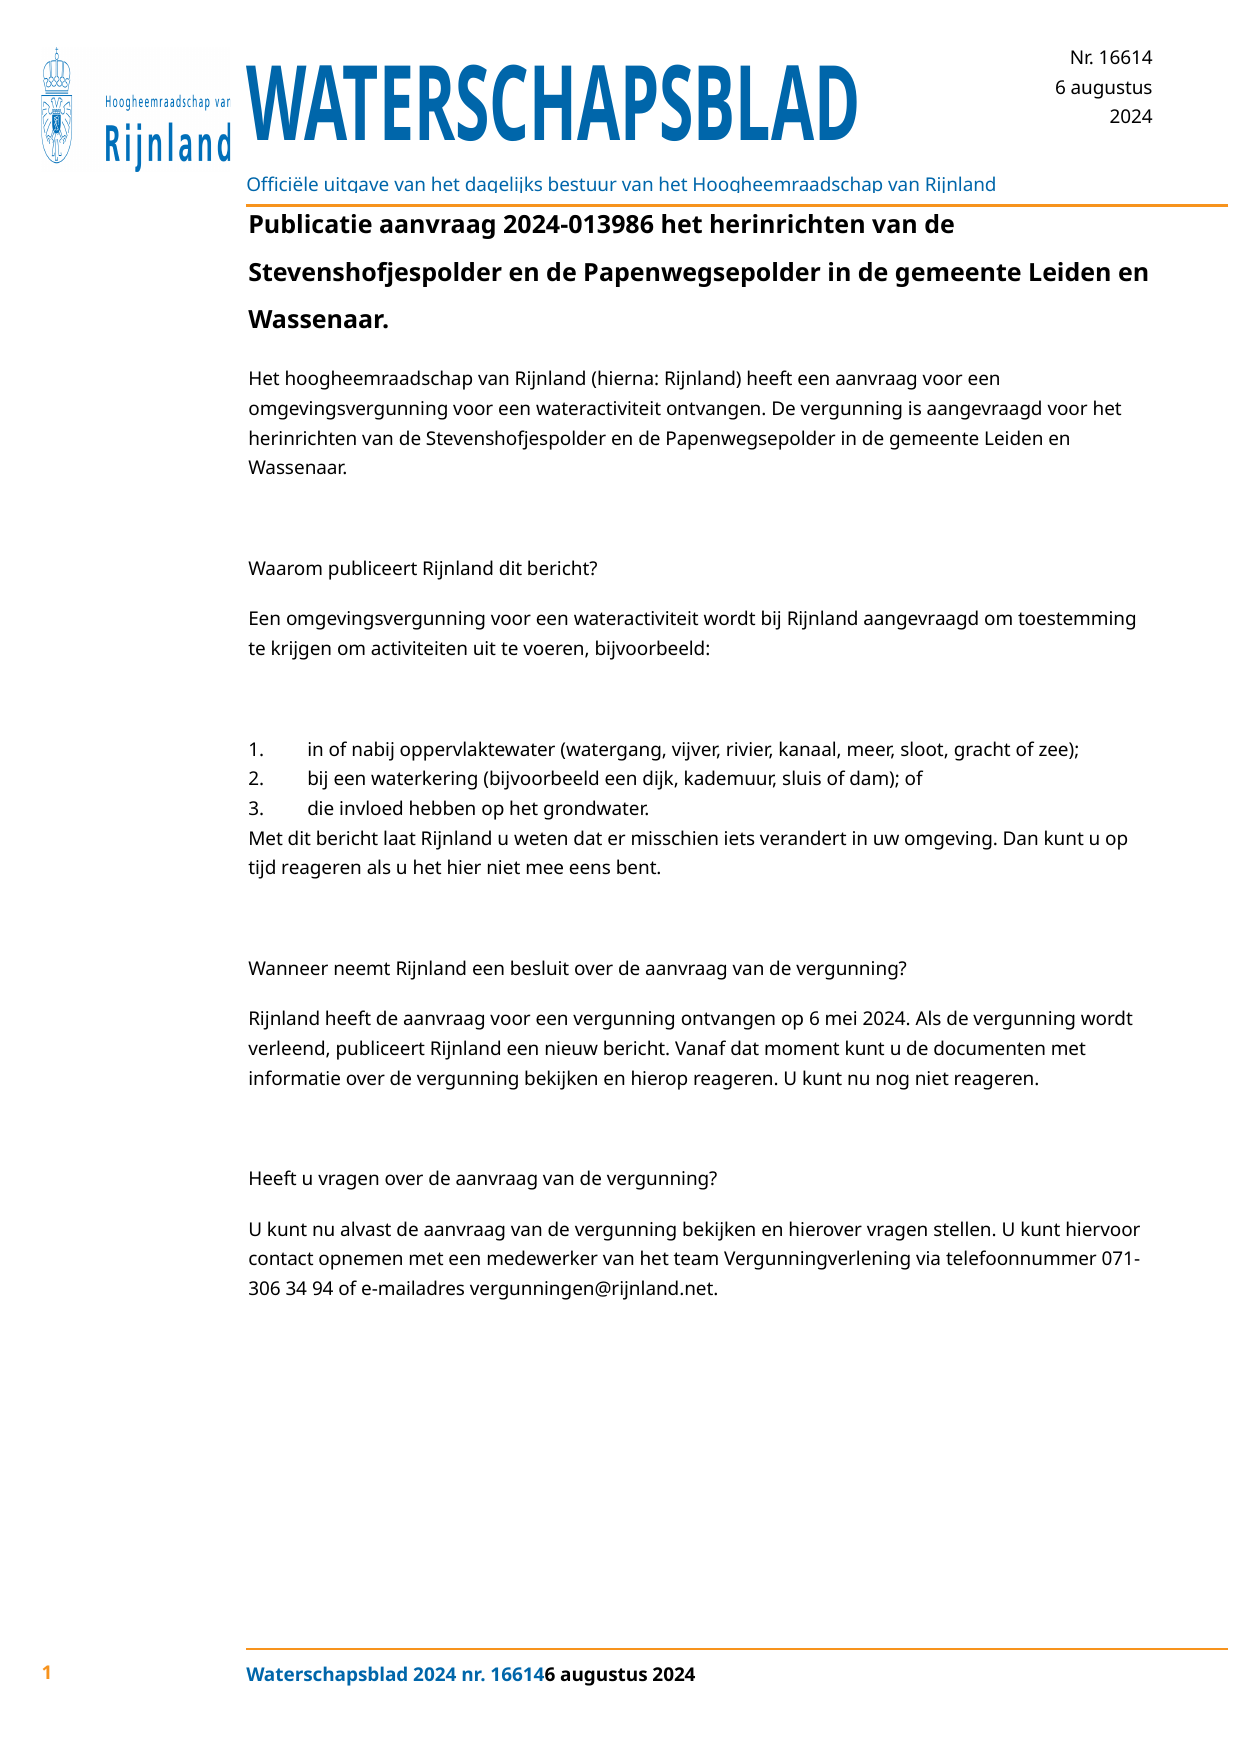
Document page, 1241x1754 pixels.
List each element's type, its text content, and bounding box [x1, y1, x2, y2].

text Waarom publiceert Rijnland dit bericht? [248, 555, 1152, 581]
picture [41, 47, 231, 172]
text Publicatie aanvraag 2024-013986 het herinrichten van de Stevenshofjespolder en de Papenwegsepolder in de gemeente Leiden en Wassenaar. [248, 207, 1152, 336]
list bij een waterkering (bijvoorbeeld een dijk, kademuur, sluis of dam); of [248, 766, 1152, 791]
list die invloed hebben op het grondwater. [248, 795, 1152, 821]
text Wanneer neemt Rijnland een besluit over de aanvraag van de vergunning? [248, 955, 1152, 981]
text Heeft u vragen over de aanvraag van de vergunning? [248, 1166, 1152, 1191]
list in of nabij oppervlaktewater (watergang, vijver, rivier, kanaal, meer, sloot, gracht of zee); [248, 736, 1152, 762]
text Een omgevingsvergunning voor een wateractiviteit wordt bij Rijnland aangevraagd om toestemming te krijgen om activiteiten uit te voeren, bijvoorbeeld: [248, 606, 1152, 661]
text U kunt nu alvast de aanvraag van de vergunning bekijken en hierover vragen stellen. U kunt hiervoor contact opnemen met een medewerker van het team Vergunningverlening via telefoonnummer 071-306 34 94 of e-mailadres vergunningen@rijnland.net. [248, 1216, 1152, 1301]
text Het hoogheemraadschap van Rijnland (hierna: Rijnland) heeft een aanvraag voor een omgevingsvergunning voor een wateractiviteit ontvangen. De vergunning is aangevraagd voor het herinrichten van de Stevenshofjespolder en de Papenwegsepolder in de gemeente Leiden en Wassenaar. [248, 366, 1152, 480]
text Rijnland heeft de aanvraag voor een vergunning ontvangen op 6 mei 2024. Als de vergunning wordt verleend, publiceert Rijnland een nieuw bericht. Vanaf dat moment kunt u de documenten met informatie over de vergunning bekijken en hierop reageren. U kunt nu nog niet reageren. [248, 1006, 1152, 1090]
text Met dit bericht laat Rijnland u weten dat er misschien iets verandert in uw omgeving. Dan kunt u op tijd reageren als u het hier niet mee eens bent. [248, 825, 1152, 880]
